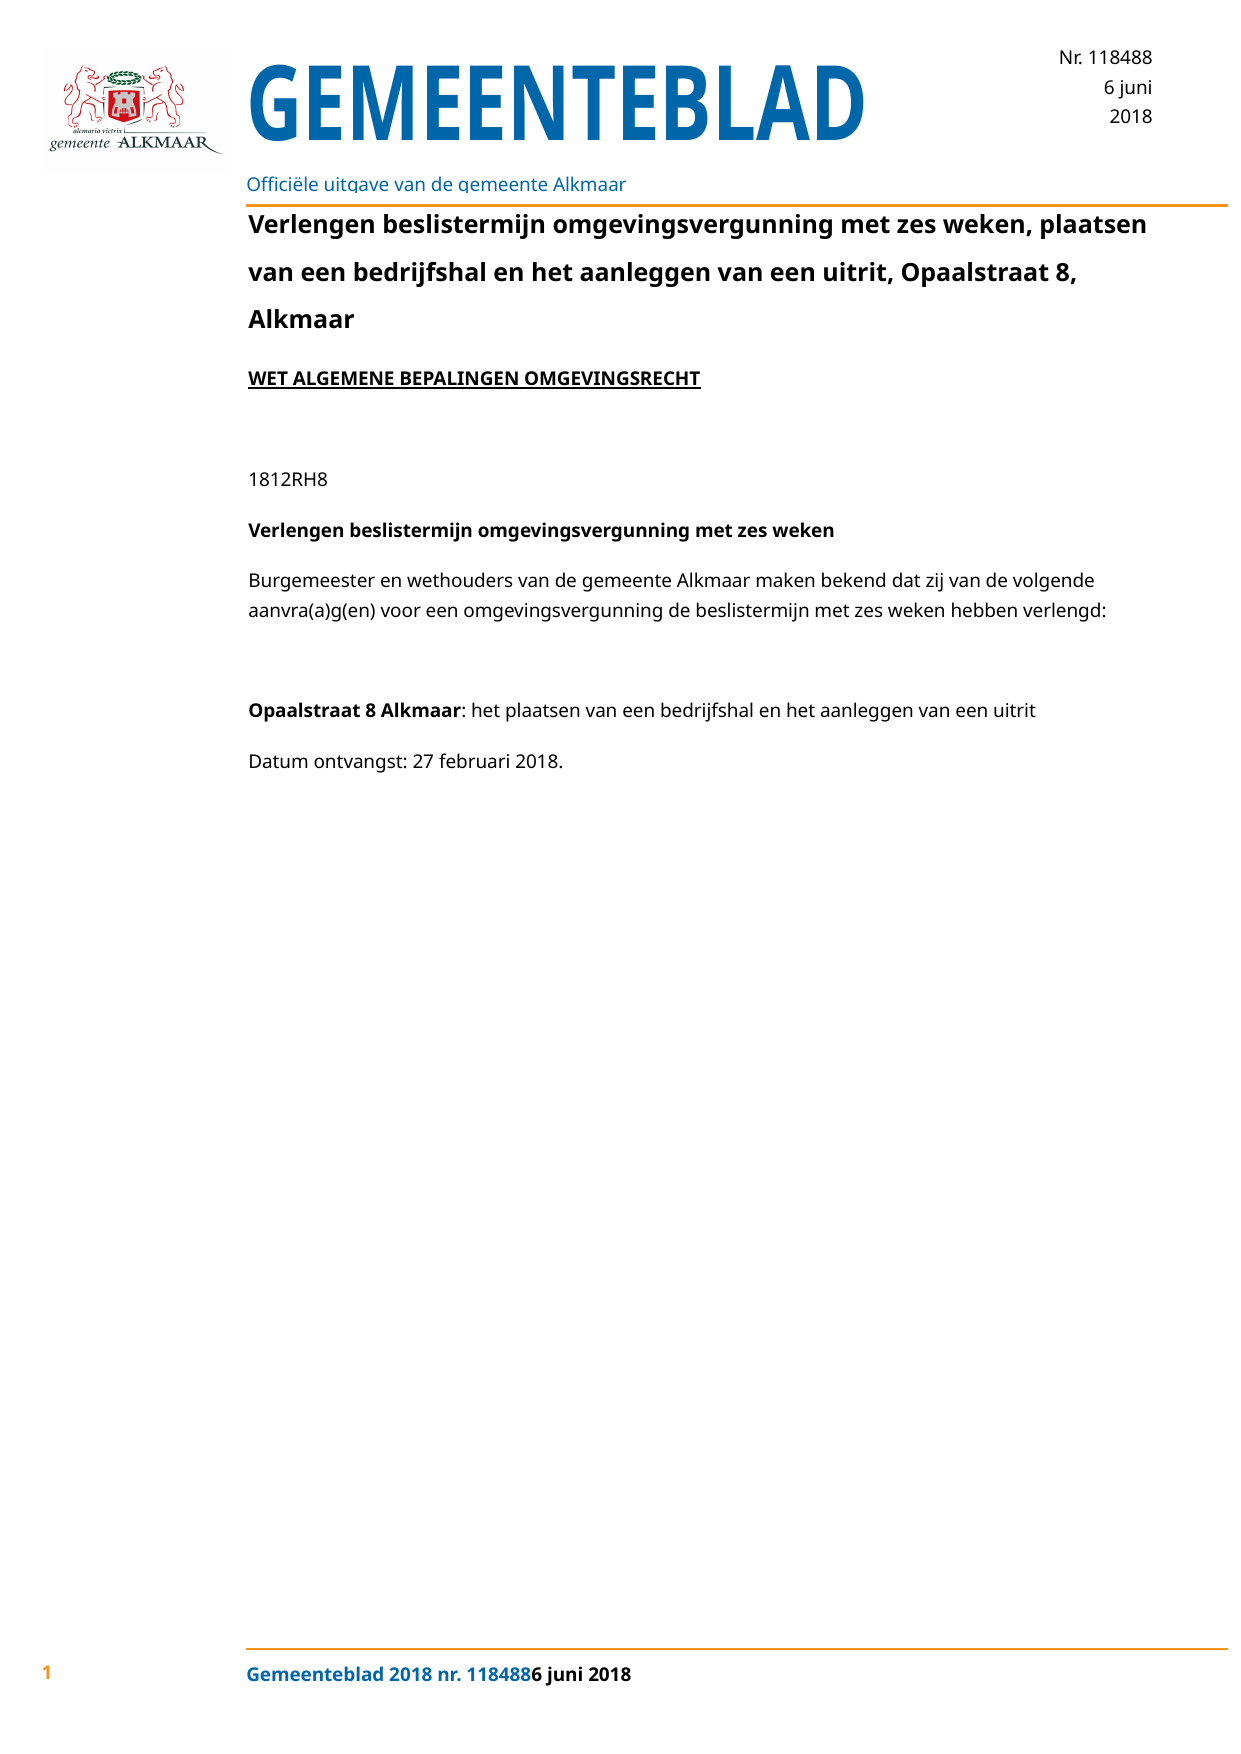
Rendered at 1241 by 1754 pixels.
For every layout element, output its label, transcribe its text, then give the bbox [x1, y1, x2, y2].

text WET ALGEMENE BEPALINGEN OMGEVINGSRECHT [248, 366, 1152, 391]
text Verlengen beslistermijn omgevingsvergunning met zes weken, plaatsen van een bedrijfshal en het aanleggen van een uitrit, Opaalstraat 8, Alkmaar [248, 207, 1152, 336]
text Burgemeester en wethouders van de gemeente Alkmaar maken bekend dat zij van de volgende aanvra(a)g(en) voor een omgevingsvergunning de beslistermijn met zes weken hebben verlengd: [248, 567, 1152, 622]
text Opaalstraat 8 Alkmaar: het plaatsen van een bedrijfshal en het aanleggen van een uitrit [248, 698, 1152, 723]
text 1812RH8 [248, 466, 1152, 492]
text Datum ontvangst: 27 februari 2018. [248, 748, 1152, 774]
picture [41, 47, 231, 172]
text Verlengen beslistermijn omgevingsvergunning met zes weken [248, 517, 1152, 542]
